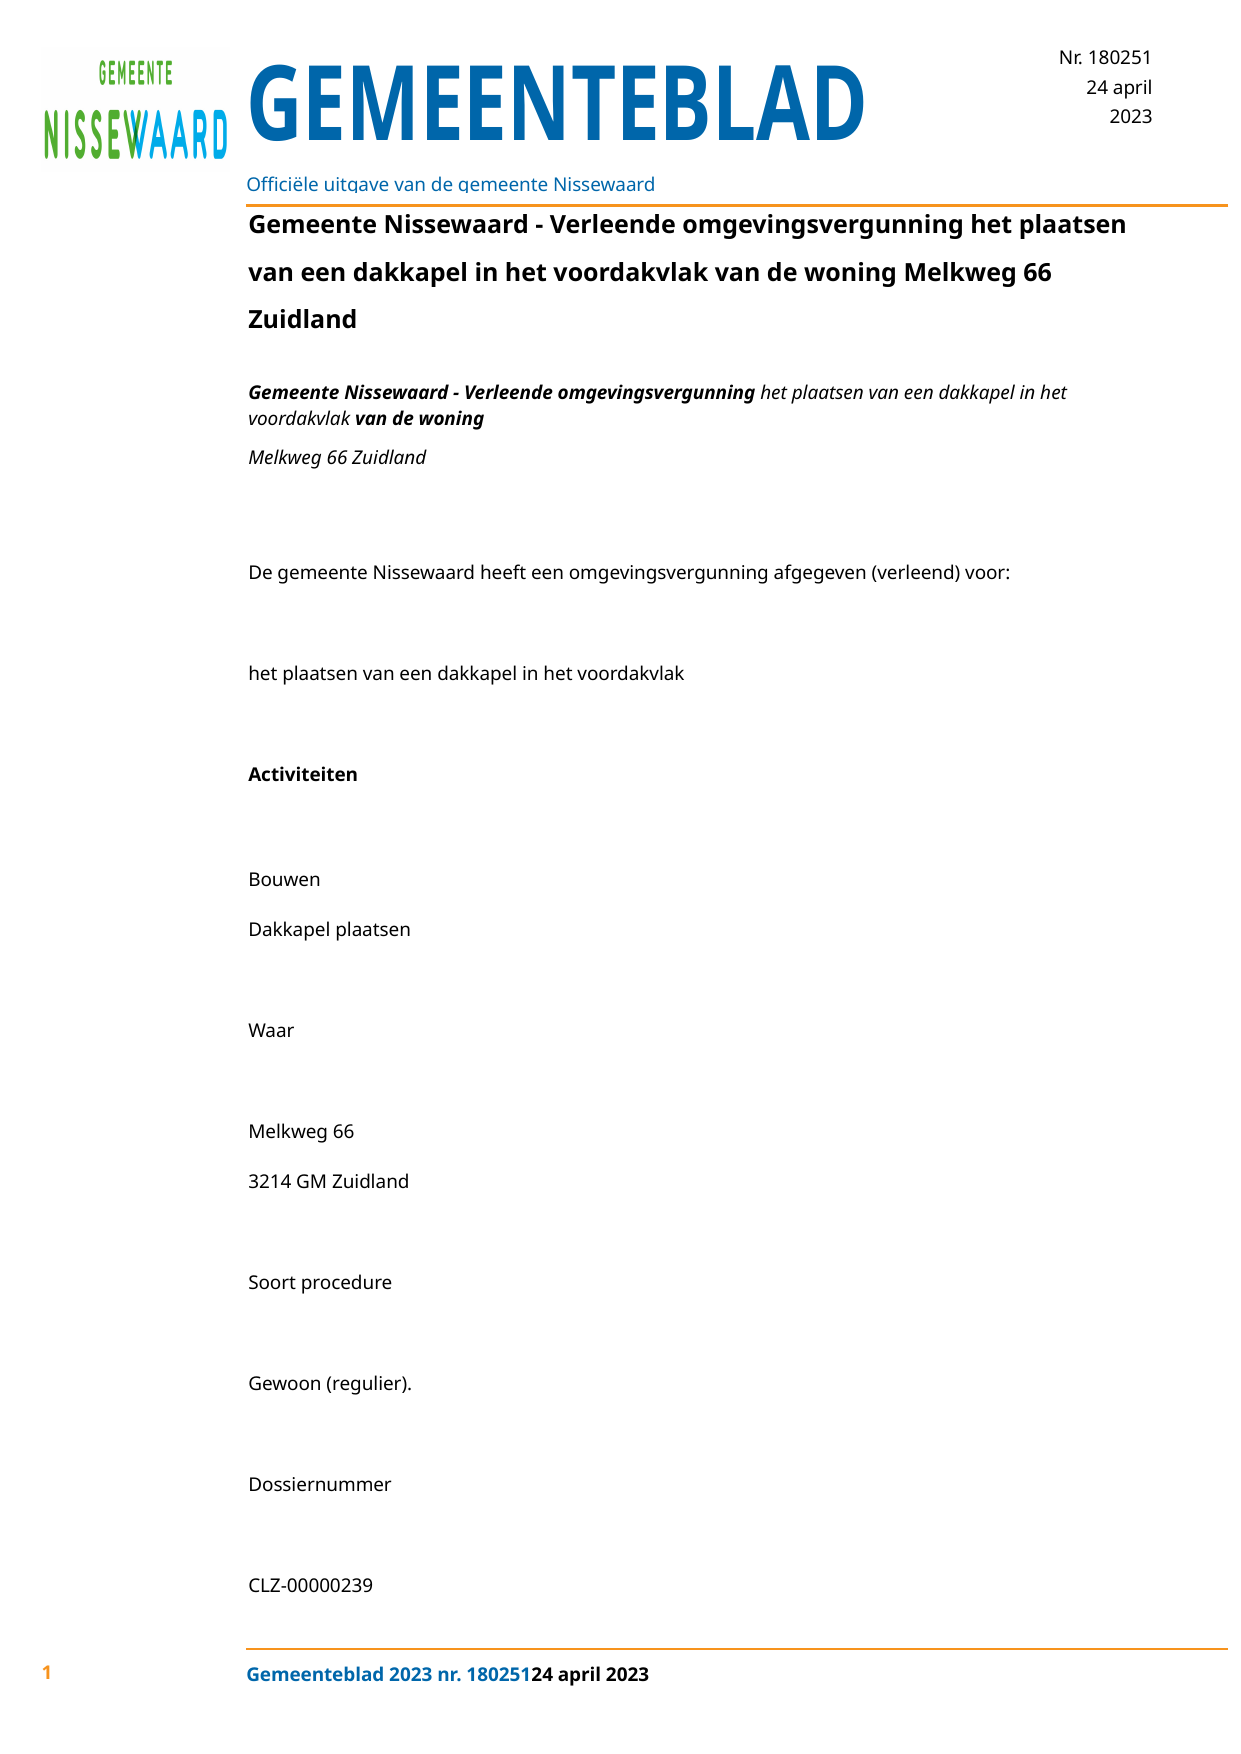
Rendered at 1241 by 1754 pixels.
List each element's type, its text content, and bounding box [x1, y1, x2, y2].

text Gemeente Nissewaard - Verleende omgevingsvergunning het plaatsen van een dakkapel in het voordakvlak van de woning [248, 379, 1152, 431]
text Activiteiten [248, 761, 1152, 787]
text Dakkapel plaatsen [248, 916, 1152, 942]
text Melkweg 66 [248, 1118, 1152, 1144]
text De gemeente Nissewaard heeft een omgevingsvergunning afgegeven (verleend) voor: [248, 559, 1152, 585]
text Waar [248, 1017, 1152, 1043]
text Gemeente Nissewaard - Verleende omgevingsvergunning het plaatsen van een dakkapel in het voordakvlak van de woning Melkweg 66 Zuidland [248, 207, 1152, 336]
text Gewoon (regulier). [248, 1370, 1152, 1396]
picture [41, 47, 231, 172]
text Bouwen [248, 866, 1152, 892]
text Soort procedure [248, 1269, 1152, 1295]
text het plaatsen van een dakkapel in het voordakvlak [248, 660, 1152, 686]
text ﻿ [248, 812, 1152, 841]
text CLZ-00000239 [248, 1572, 1152, 1597]
text Melkweg 66 Zuidland [248, 444, 1152, 470]
text Dossiernummer [248, 1471, 1152, 1497]
text 3214 GM Zuidland [248, 1168, 1152, 1194]
